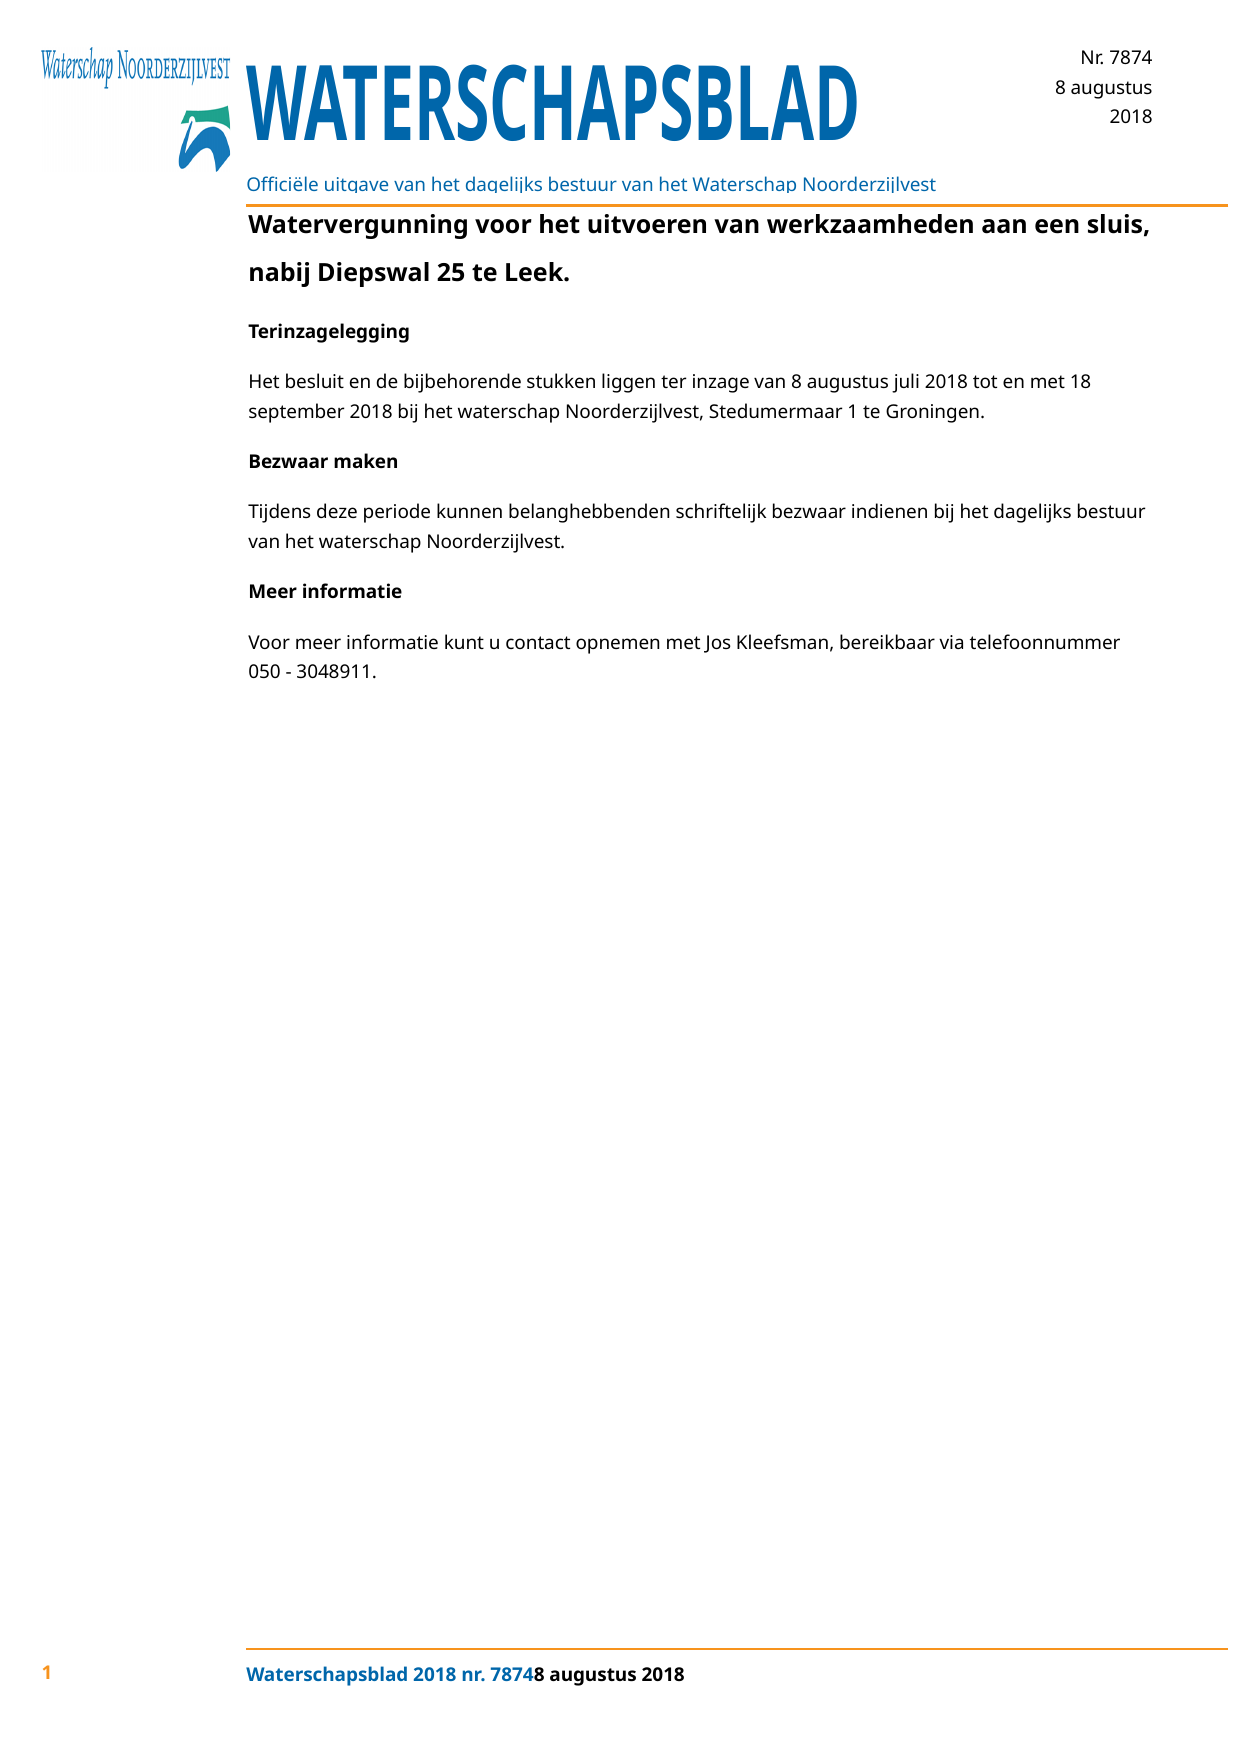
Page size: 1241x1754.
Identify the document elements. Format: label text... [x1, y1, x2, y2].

text Tijdens deze periode kunnen belanghebbenden schriftelijk bezwaar indienen bij het dagelijks bestuur van het waterschap Noorderzijlvest. [248, 499, 1152, 554]
picture [41, 47, 231, 172]
text Voor meer informatie kunt u contact opnemen met Jos Kleefsman, bereikbaar via telefoonnummer 050 - 3048911. [248, 629, 1152, 684]
text Terinzagelegging [248, 318, 1152, 344]
text Bezwaar maken [248, 448, 1152, 474]
text Het besluit en de bijbehorende stukken liggen ter inzage van 8 augustus juli 2018 tot en met 18 september 2018 bij het waterschap Noorderzijlvest, Stedumermaar 1 te Groningen. [248, 368, 1152, 424]
text Watervergunning voor het uitvoeren van werkzaamheden aan een sluis, nabij Diepswal 25 te Leek. [248, 207, 1152, 288]
text Meer informatie [248, 579, 1152, 604]
